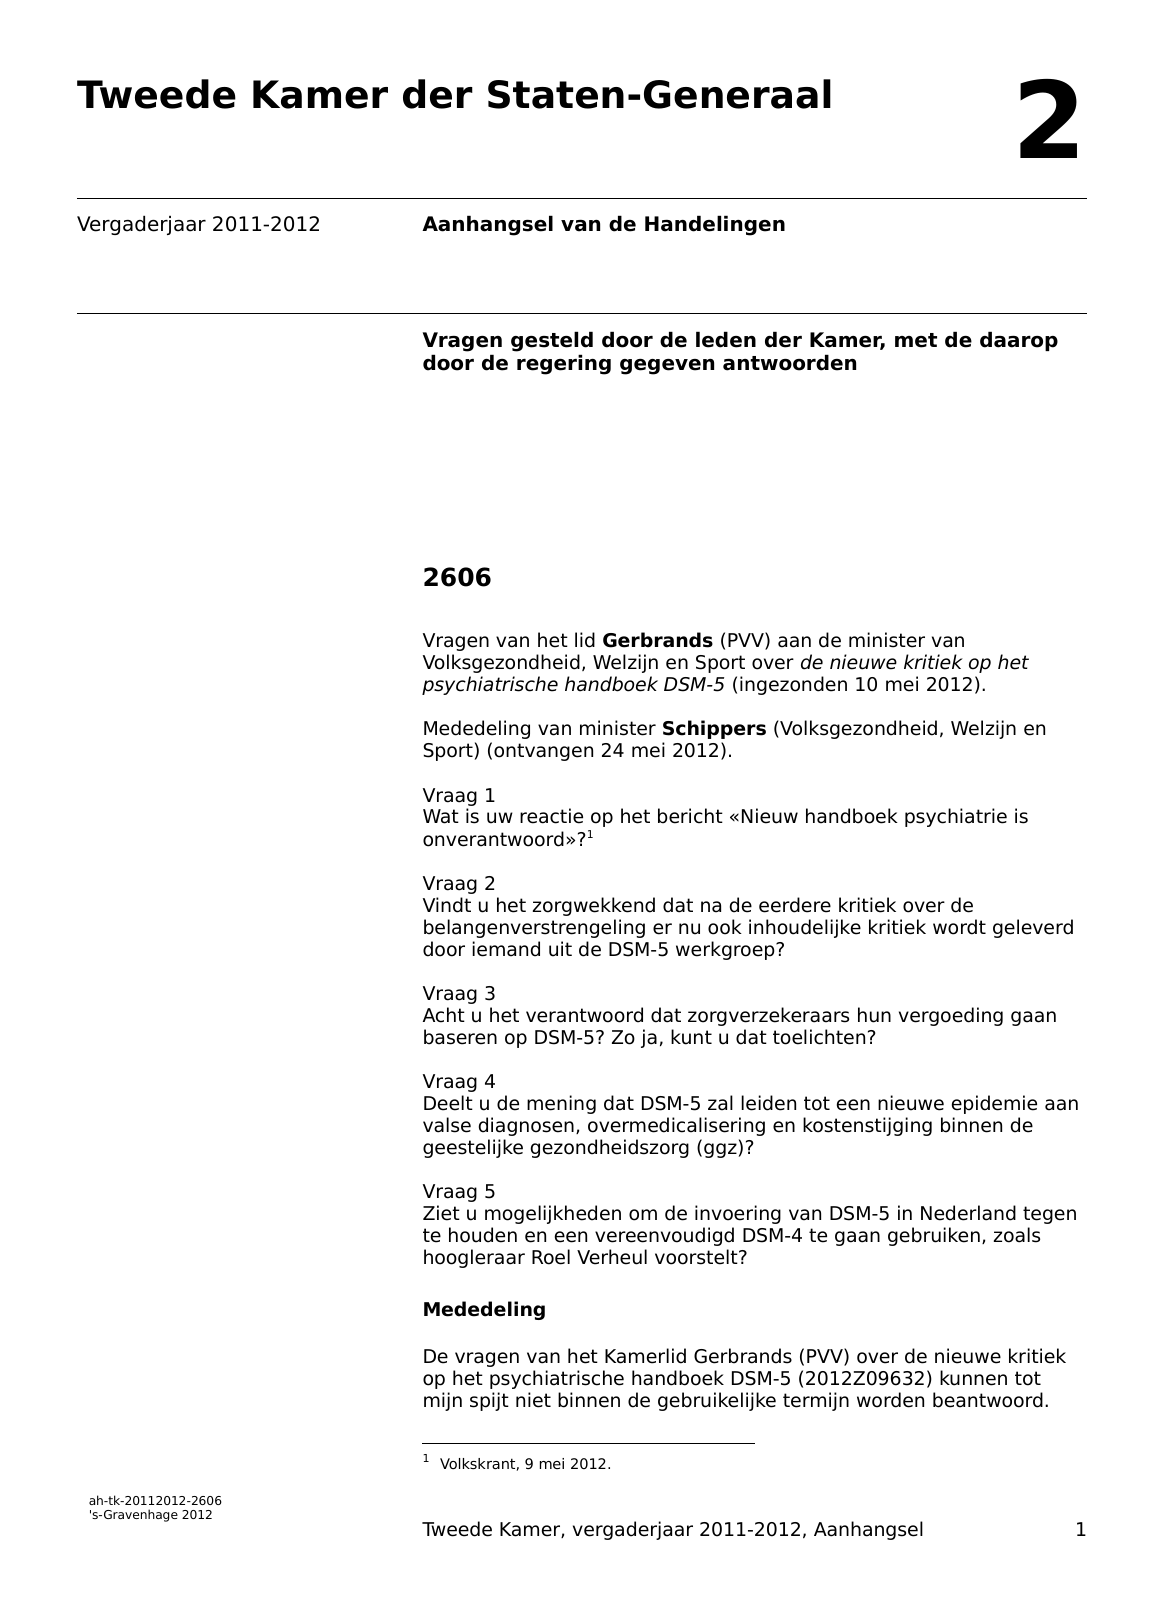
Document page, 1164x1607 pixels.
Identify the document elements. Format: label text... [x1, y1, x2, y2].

table_cell Vragen gesteld door de leden der Kamer, met de daarop door de regering gegeven antwoorden [422, 314, 1087, 375]
text Vragen van het lid Gerbrands (PVV) aan de minister van Volksgezondheid, Welzijn en Sport over de nieuwe kritiek op het psychiatrische handboek DSM-5 (ingezonden 10 mei 2012). [422, 630, 1087, 696]
text Acht u het verantwoord dat zorgverzekeraars hun vergoeding gaan baseren op DSM-5? Zo ja, kunt u dat toelichten? [422, 1005, 1087, 1049]
text Vraag 1 [422, 784, 1087, 806]
text Vindt u het zorgwekkend dat na de eerdere kritiek over de belangenverstrengeling er nu ook inhoudelijke kritiek wordt geleverd door iemand uit de DSM-5 werkgroep? [422, 894, 1087, 961]
text De vragen van het Kamerlid Gerbrands (PVV) over de nieuwe kritiek op het psychiatrische handboek DSM-5 (2012Z09632) kunnen tot mijn spijt niet binnen de gebruikelijke termijn worden beantwoord. [422, 1346, 1087, 1412]
text Mededeling van minister Schippers (Volksgezondheid, Welzijn en Sport) (ontvangen 24 mei 2012). [422, 718, 1087, 762]
table_header Tweede Kamer der Staten-Generaal [77, 59, 886, 198]
subtitle Mededeling [422, 1299, 1087, 1321]
text Ziet u mogelijkheden om de invoering van DSM-5 in Nederland tegen te houden en een vereenvoudigd DSM-4 te gaan gebruiken, zoals hoogleraar Roel Verheul voorstelt? [422, 1203, 1087, 1269]
table_cell Aanhangsel van de Handelingen [422, 199, 1087, 313]
text 2606 [422, 563, 1087, 592]
text Vraag 2 [422, 873, 1087, 894]
table_cell [77, 314, 422, 375]
text Wat is uw reactie op het bericht «Nieuw handboek psychiatrie is onverantwoord»? [422, 806, 1087, 850]
table_cell Vergaderjaar 2011-2012 [77, 199, 422, 313]
table_header 2 [886, 59, 1087, 198]
text ah-tk-20112012-2606 [88, 1494, 323, 1508]
text Volkskrant, 9 mei 2012. [422, 1452, 1087, 1474]
text Vraag 3 [422, 983, 1087, 1005]
text Deelt u de mening dat DSM-5 zal leiden tot een nieuwe epidemie aan valse diagnosen, overmedicalisering en kostenstijging binnen de geestelijke gezondheidszorg (ggz)? [422, 1093, 1087, 1159]
text Vraag 5 [422, 1181, 1087, 1203]
text 's-Gravenhage 2012 [88, 1508, 323, 1522]
text Vraag 4 [422, 1071, 1087, 1093]
